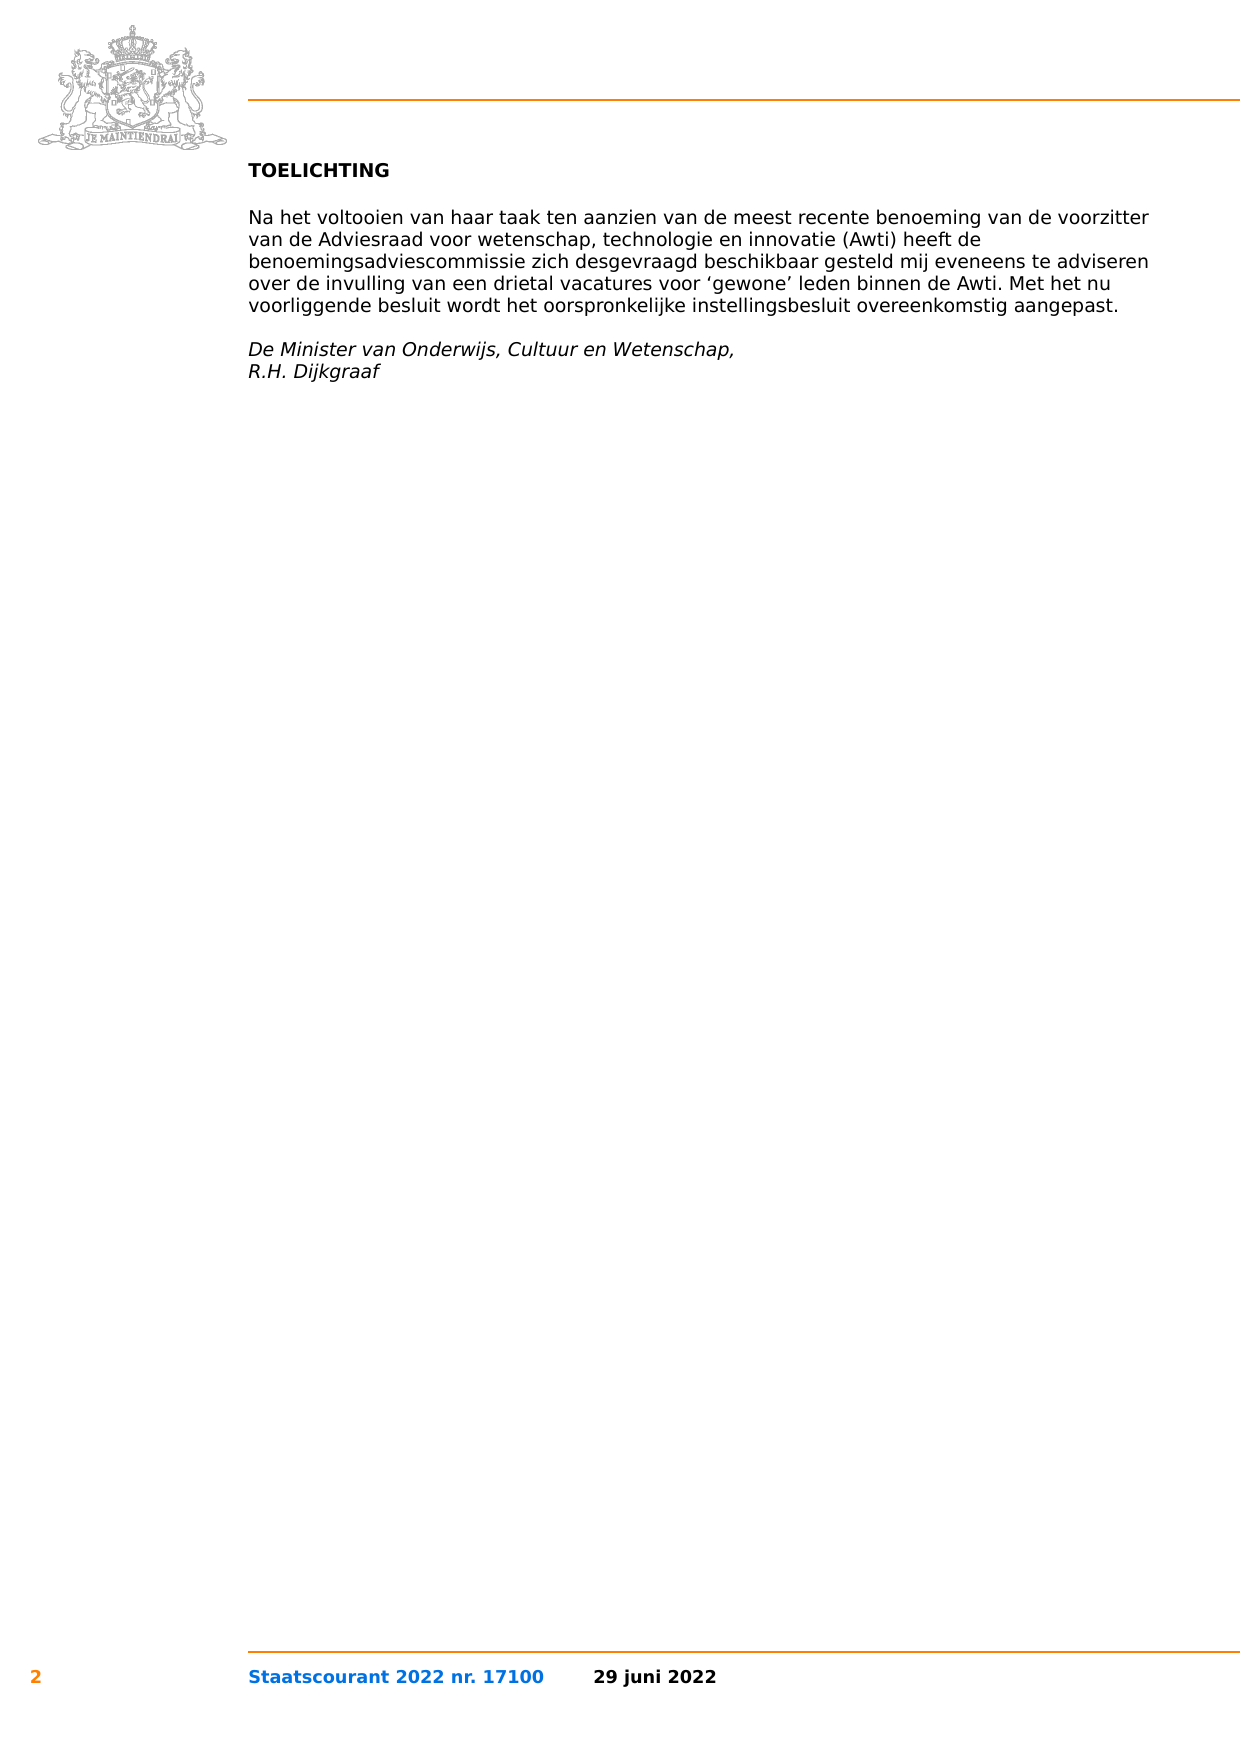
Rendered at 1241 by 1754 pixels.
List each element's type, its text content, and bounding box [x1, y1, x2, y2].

text Na het voltooien van haar taak ten aanzien van de meest recente benoeming van de voorzitter van de Adviesraad voor wetenschap, technologie en innovatie (Awti) heeft de benoemingsadviescommissie zich desgevraagd beschikbaar gesteld mij eveneens te adviseren over de invulling van een drietal vacatures voor ‘gewone’ leden binnen de Awti. Met het nu voorliggende besluit wordt het oorspronkelijke instellingsbesluit overeenkomstig aangepast. [248, 207, 1163, 317]
subtitle TOELICHTING [248, 160, 1163, 182]
text De Minister van Onderwijs, Cultuur en Wetenschap, R.H. Dijkgraaf [248, 339, 1163, 383]
picture [38, 25, 227, 150]
